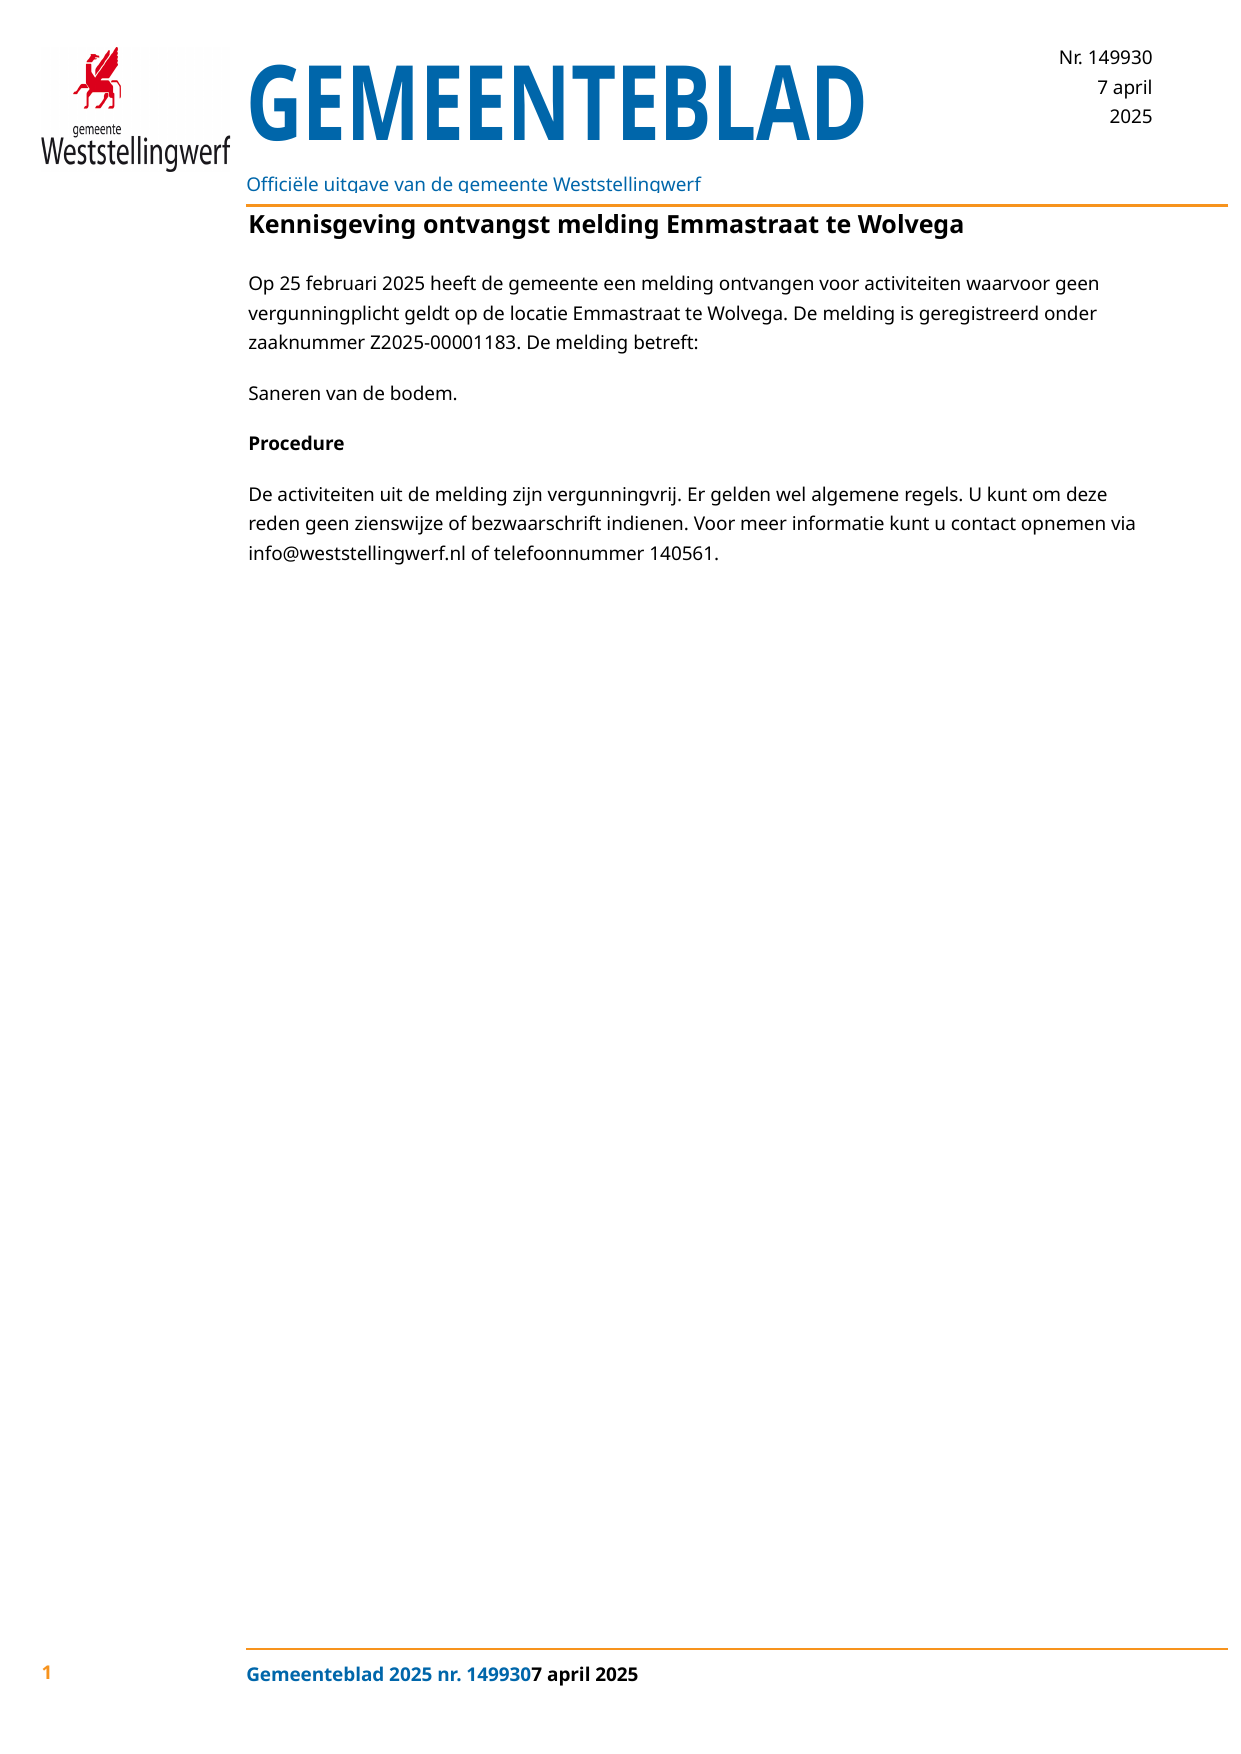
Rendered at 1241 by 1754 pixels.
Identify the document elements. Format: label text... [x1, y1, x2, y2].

text De activiteiten uit de melding zijn vergunningvrij. Er gelden wel algemene regels. U kunt om deze reden geen zienswijze of bezwaarschrift indienen. Voor meer informatie kunt u contact opnemen via info@weststellingwerf.nl of telefoonnummer 140561. [248, 481, 1152, 566]
text Procedure [248, 430, 1152, 456]
text Saneren van de bodem. [248, 380, 1152, 406]
picture [41, 47, 231, 172]
text Kennisgeving ontvangst melding Emmastraat te Wolvega [248, 207, 1152, 241]
text Op 25 februari 2025 heeft de gemeente een melding ontvangen voor activiteiten waarvoor geen vergunningplicht geldt op de locatie Emmastraat te Wolvega. De melding is geregistreerd onder zaaknummer Z2025-00001183. De melding betreft: [248, 270, 1152, 355]
